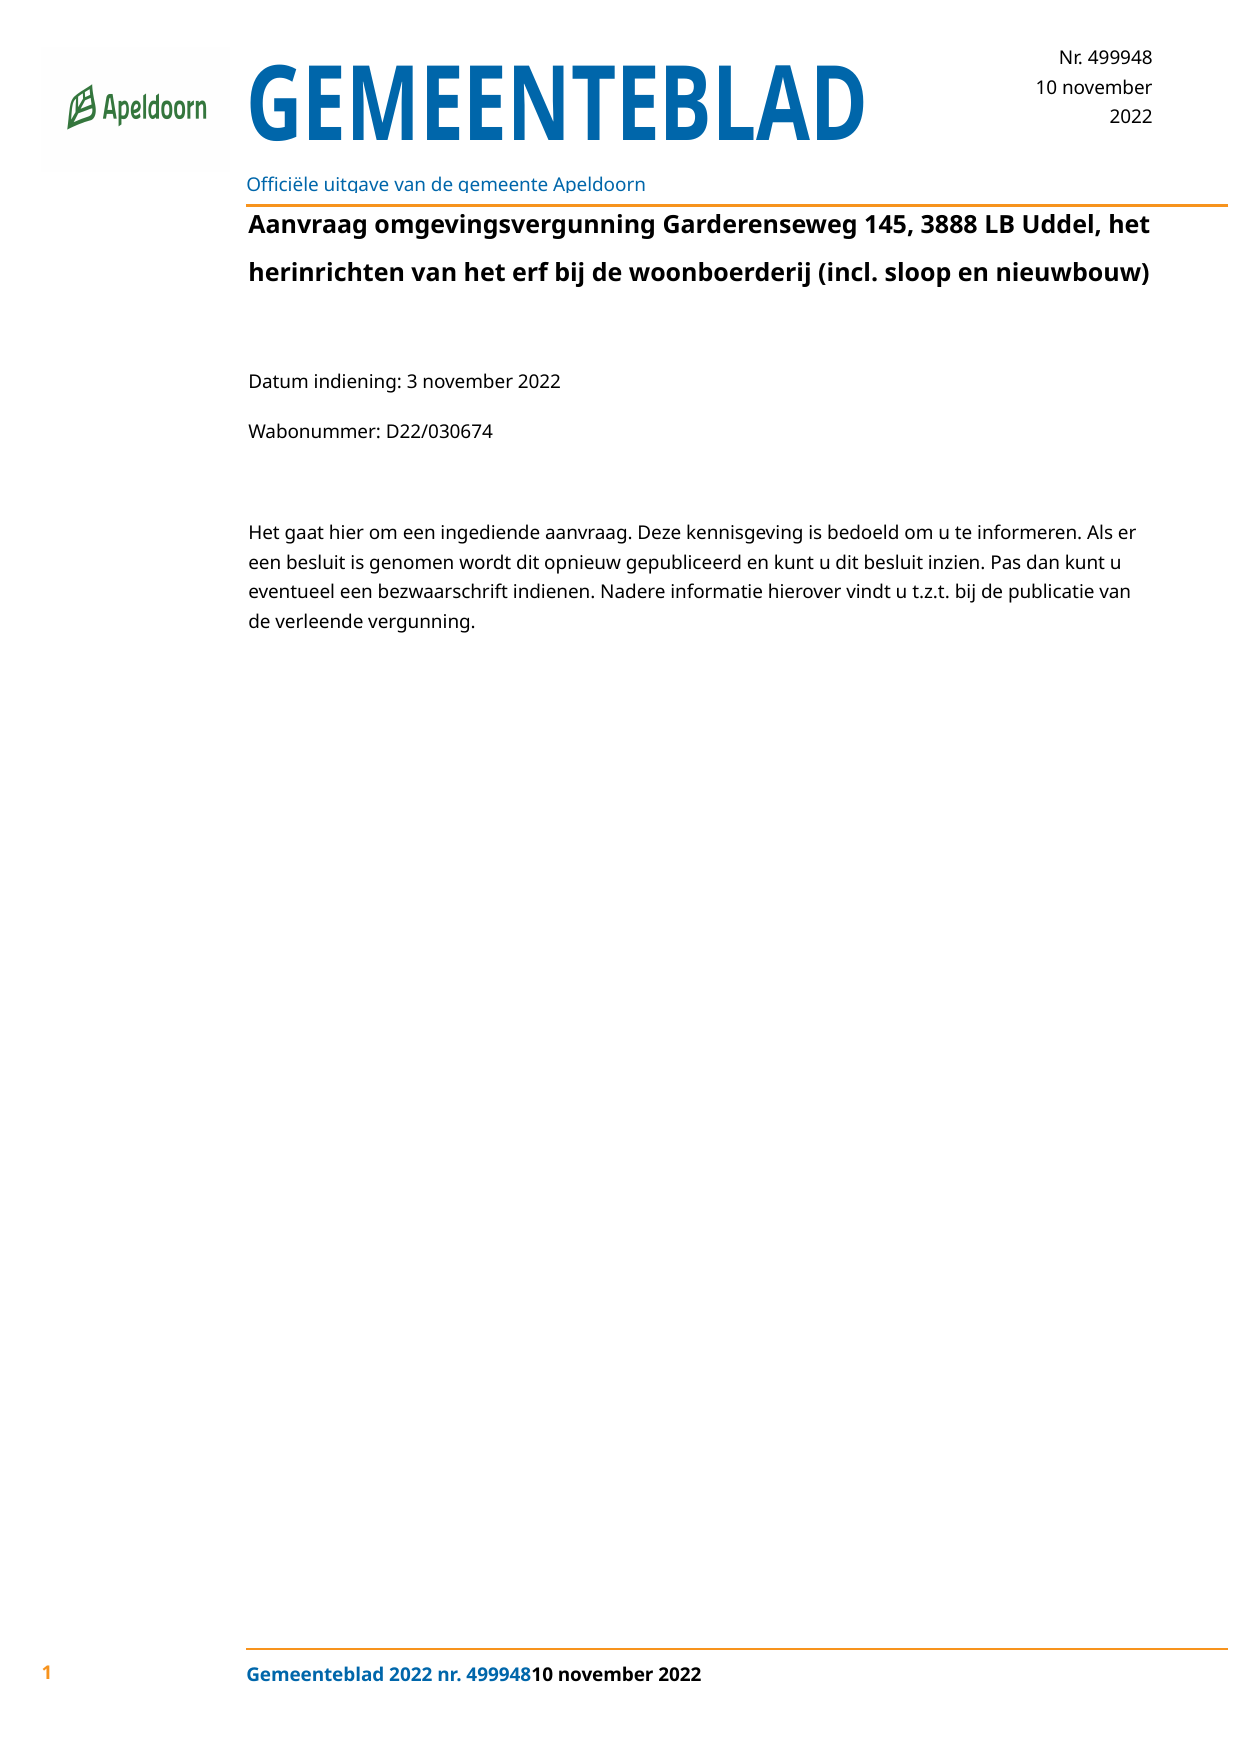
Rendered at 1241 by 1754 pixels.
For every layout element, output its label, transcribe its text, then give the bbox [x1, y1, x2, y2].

text Aanvraag omgevingsvergunning Garderenseweg 145, 3888 LB Uddel, het herinrichten van het erf bij de woonboerderij (incl. sloop en nieuwbouw) [248, 207, 1152, 288]
picture [41, 47, 231, 172]
text Het gaat hier om een ingediende aanvraag. Deze kennisgeving is bedoeld om u te informeren. Als er een besluit is genomen wordt dit opnieuw gepubliceerd en kunt u dit besluit inzien. Pas dan kunt u eventueel een bezwaarschrift indienen. Nadere informatie hierover vindt u t.z.t. bij de publicatie van de verleende vergunning. [248, 519, 1152, 634]
text Wabonummer: D22/030674 [248, 419, 1152, 444]
text Datum indiening: 3 november 2022 [248, 368, 1152, 394]
